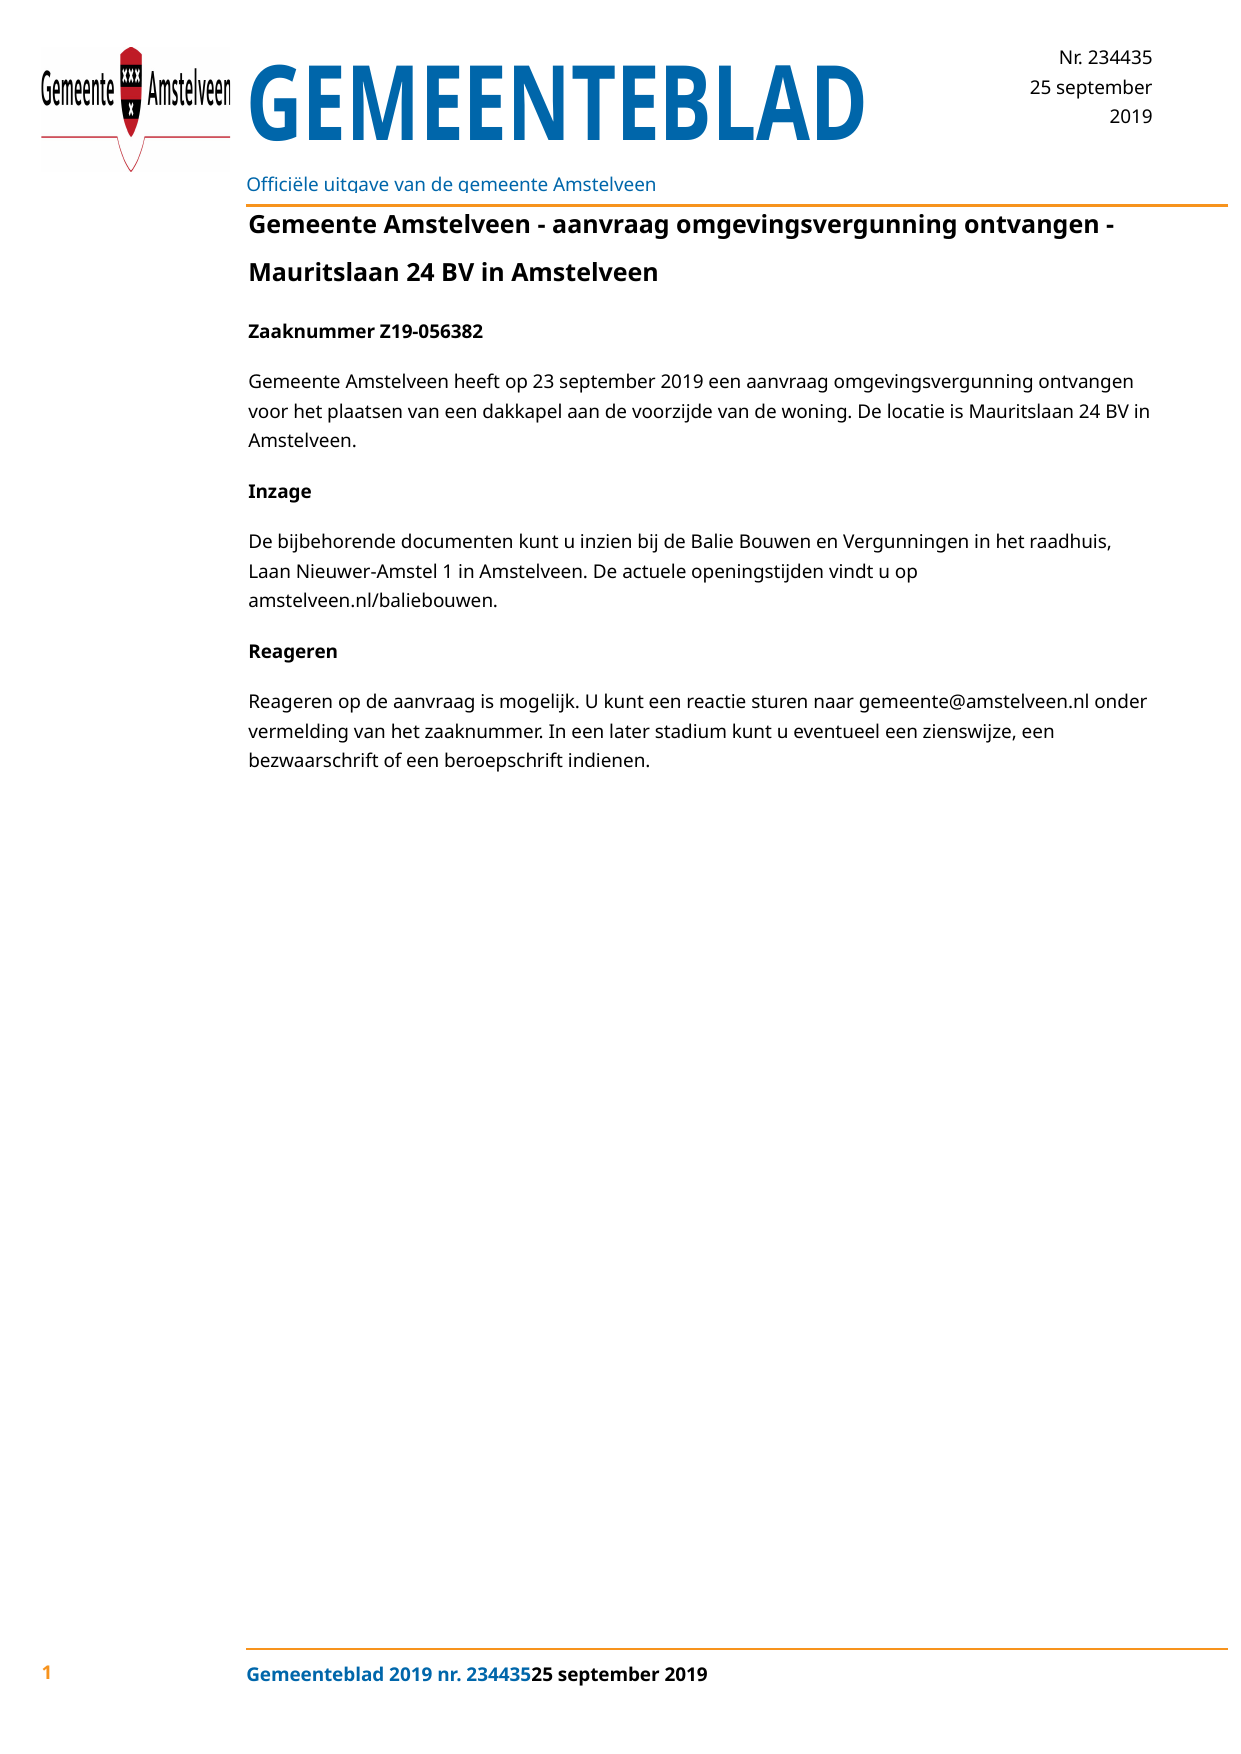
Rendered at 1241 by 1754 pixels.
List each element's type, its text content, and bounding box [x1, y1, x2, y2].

text Reageren op de aanvraag is mogelijk. U kunt een reactie sturen naar gemeente@amstelveen.nl onder vermelding van het zaaknummer. In een later stadium kunt u eventueel een zienswijze, een bezwaarschrift of een beroepschrift indienen. [248, 688, 1152, 773]
text Gemeente Amstelveen - aanvraag omgevingsvergunning ontvangen - Mauritslaan 24 BV in Amstelveen [248, 207, 1152, 288]
text De bijbehorende documenten kunt u inzien bij de Balie Bouwen en Vergunningen in het raadhuis, Laan Nieuwer-Amstel 1 in Amstelveen. De actuele openingstijden vindt u op amstelveen.nl/baliebouwen. [248, 528, 1152, 613]
text Inzage [248, 478, 1152, 504]
text Gemeente Amstelveen heeft op 23 september 2019 een aanvraag omgevingsvergunning ontvangen voor het plaatsen van een dakkapel aan de voorzijde van de woning. De locatie is Mauritslaan 24 BV in Amstelveen. [248, 368, 1152, 453]
text Zaaknummer Z19-056382 [248, 318, 1152, 344]
text Reageren [248, 638, 1152, 664]
picture [41, 47, 231, 172]
